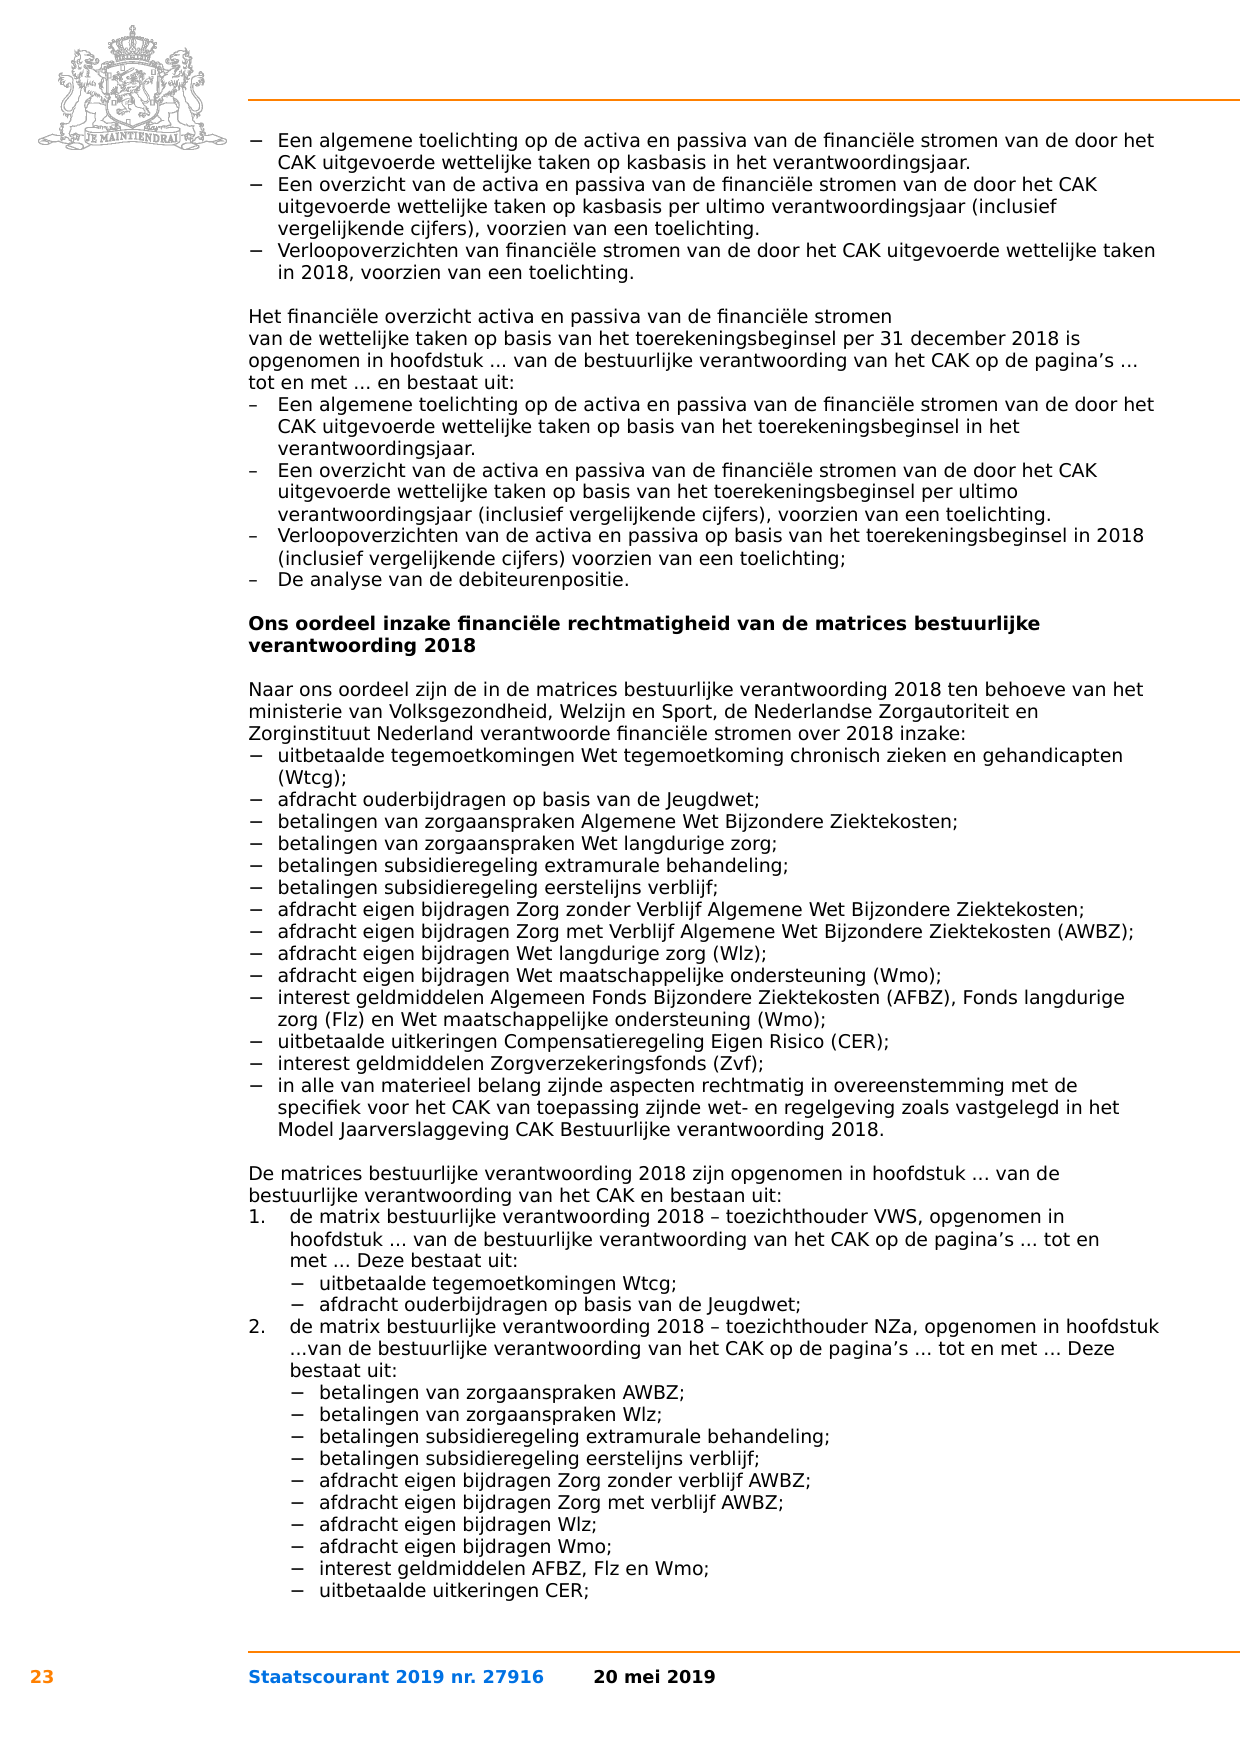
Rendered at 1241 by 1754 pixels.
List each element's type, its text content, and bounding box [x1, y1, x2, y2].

text − Een algemene toelichting op de activa en passiva van de financiële stromen van de door het CAK uitgevoerde wettelijke taken op kasbasis in het verantwoordingsjaar. [248, 130, 1163, 174]
text − betalingen van zorgaanspraken Wet langdurige zorg; [248, 833, 1163, 855]
text − interest geldmiddelen AFBZ, Flz en Wmo; [289, 1558, 1163, 1580]
text De matrices bestuurlijke verantwoording 2018 zijn opgenomen in hoofdstuk ... van de bestuurlijke verantwoording van het CAK en bestaan uit: [248, 1162, 1163, 1206]
text − uitbetaalde tegemoetkomingen Wtcg; [289, 1272, 1163, 1294]
text − afdracht eigen bijdragen Wet langdurige zorg (Wlz); [248, 943, 1163, 965]
text − betalingen van zorgaanspraken Wlz; [289, 1404, 1163, 1426]
text − afdracht eigen bijdragen Zorg met verblijf AWBZ; [289, 1492, 1163, 1514]
text Het financiële overzicht activa en passiva van de financiële stromen [248, 306, 1163, 328]
text − afdracht eigen bijdragen Wet maatschappelijke ondersteuning (Wmo); [248, 965, 1163, 987]
text − betalingen subsidieregeling extramurale behandeling; [289, 1426, 1163, 1448]
text − interest geldmiddelen Zorgverzekeringsfonds (Zvf); [248, 1053, 1163, 1075]
text – Een algemene toelichting op de activa en passiva van de financiële stromen van de door het CAK uitgevoerde wettelijke taken op basis van het toerekeningsbeginsel in het verantwoordingsjaar. [248, 393, 1163, 459]
text − interest geldmiddelen Algemeen Fonds Bijzondere Ziektekosten (AFBZ), Fonds langdurige zorg (Flz) en Wet maatschappelijke ondersteuning (Wmo); [248, 987, 1163, 1031]
text − in alle van materieel belang zijnde aspecten rechtmatig in overeenstemming met de specifiek voor het CAK van toepassing zijnde wet- en regelgeving zoals vastgelegd in het Model Jaarverslaggeving CAK Bestuurlijke verantwoording 2018. [248, 1075, 1163, 1141]
text − afdracht ouderbijdragen op basis van de Jeugdwet; [248, 789, 1163, 811]
text − betalingen subsidieregeling eerstelijns verblijf; [289, 1448, 1163, 1470]
text – Verloopoverzichten van de activa en passiva op basis van het toerekeningsbeginsel in 2018 (inclusief vergelijkende cijfers) voorzien van een toelichting; [248, 525, 1163, 569]
picture [38, 25, 227, 150]
text 1. de matrix bestuurlijke verantwoording 2018 – toezichthouder VWS, opgenomen in hoofdstuk ... van de bestuurlijke verantwoording van het CAK op de pagina’s ... tot en met ... Deze bestaat uit: [248, 1206, 1163, 1272]
text − afdracht eigen bijdragen Zorg zonder verblijf AWBZ; [289, 1470, 1163, 1492]
subtitle Ons oordeel inzake financiële rechtmatigheid van de matrices bestuurlijke verantwoording 2018 [248, 613, 1163, 657]
text − uitbetaalde uitkeringen CER; [289, 1580, 1163, 1602]
text − Verloopoverzichten van financiële stromen van de door het CAK uitgevoerde wettelijke taken in 2018, voorzien van een toelichting. [248, 240, 1163, 284]
text − Een overzicht van de activa en passiva van de financiële stromen van de door het CAK uitgevoerde wettelijke taken op kasbasis per ultimo verantwoordingsjaar (inclusief vergelijkende cijfers), voorzien van een toelichting. [248, 174, 1163, 240]
text Naar ons oordeel zijn de in de matrices bestuurlijke verantwoording 2018 ten behoeve van het ministerie van Volksgezondheid, Welzijn en Sport, de Nederlandse Zorgautoriteit en Zorginstituut Nederland verantwoorde financiële stromen over 2018 inzake: [248, 679, 1163, 745]
text – Een overzicht van de activa en passiva van de financiële stromen van de door het CAK uitgevoerde wettelijke taken op basis van het toerekeningsbeginsel per ultimo verantwoordingsjaar (inclusief vergelijkende cijfers), voorzien van een toelichting. [248, 459, 1163, 525]
text van de wettelijke taken op basis van het toerekeningsbeginsel per 31 december 2018 is opgenomen in hoofdstuk ... van de bestuurlijke verantwoording van het CAK op de pagina’s ... tot en met ... en bestaat uit: [248, 328, 1163, 393]
text − betalingen subsidieregeling extramurale behandeling; [248, 855, 1163, 877]
text − betalingen subsidieregeling eerstelijns verblijf; [248, 877, 1163, 899]
text − afdracht eigen bijdragen Wmo; [289, 1536, 1163, 1558]
text − uitbetaalde uitkeringen Compensatieregeling Eigen Risico (CER); [248, 1031, 1163, 1053]
text − afdracht eigen bijdragen Zorg met Verblijf Algemene Wet Bijzondere Ziektekosten (AWBZ); [248, 921, 1163, 943]
text − betalingen van zorgaanspraken AWBZ; [289, 1382, 1163, 1404]
text 2. de matrix bestuurlijke verantwoording 2018 – toezichthouder NZa, opgenomen in hoofdstuk ...van de bestuurlijke verantwoording van het CAK op de pagina’s ... tot en met ... Deze bestaat uit: [248, 1316, 1163, 1382]
text – De analyse van de debiteurenpositie. [248, 569, 1163, 591]
text − uitbetaalde tegemoetkomingen Wet tegemoetkoming chronisch zieken en gehandicapten (Wtcg); [248, 745, 1163, 789]
text − afdracht eigen bijdragen Zorg zonder Verblijf Algemene Wet Bijzondere Ziektekosten; [248, 899, 1163, 921]
text − betalingen van zorgaanspraken Algemene Wet Bijzondere Ziektekosten; [248, 811, 1163, 833]
text − afdracht eigen bijdragen Wlz; [289, 1514, 1163, 1536]
text − afdracht ouderbijdragen op basis van de Jeugdwet; [289, 1294, 1163, 1316]
